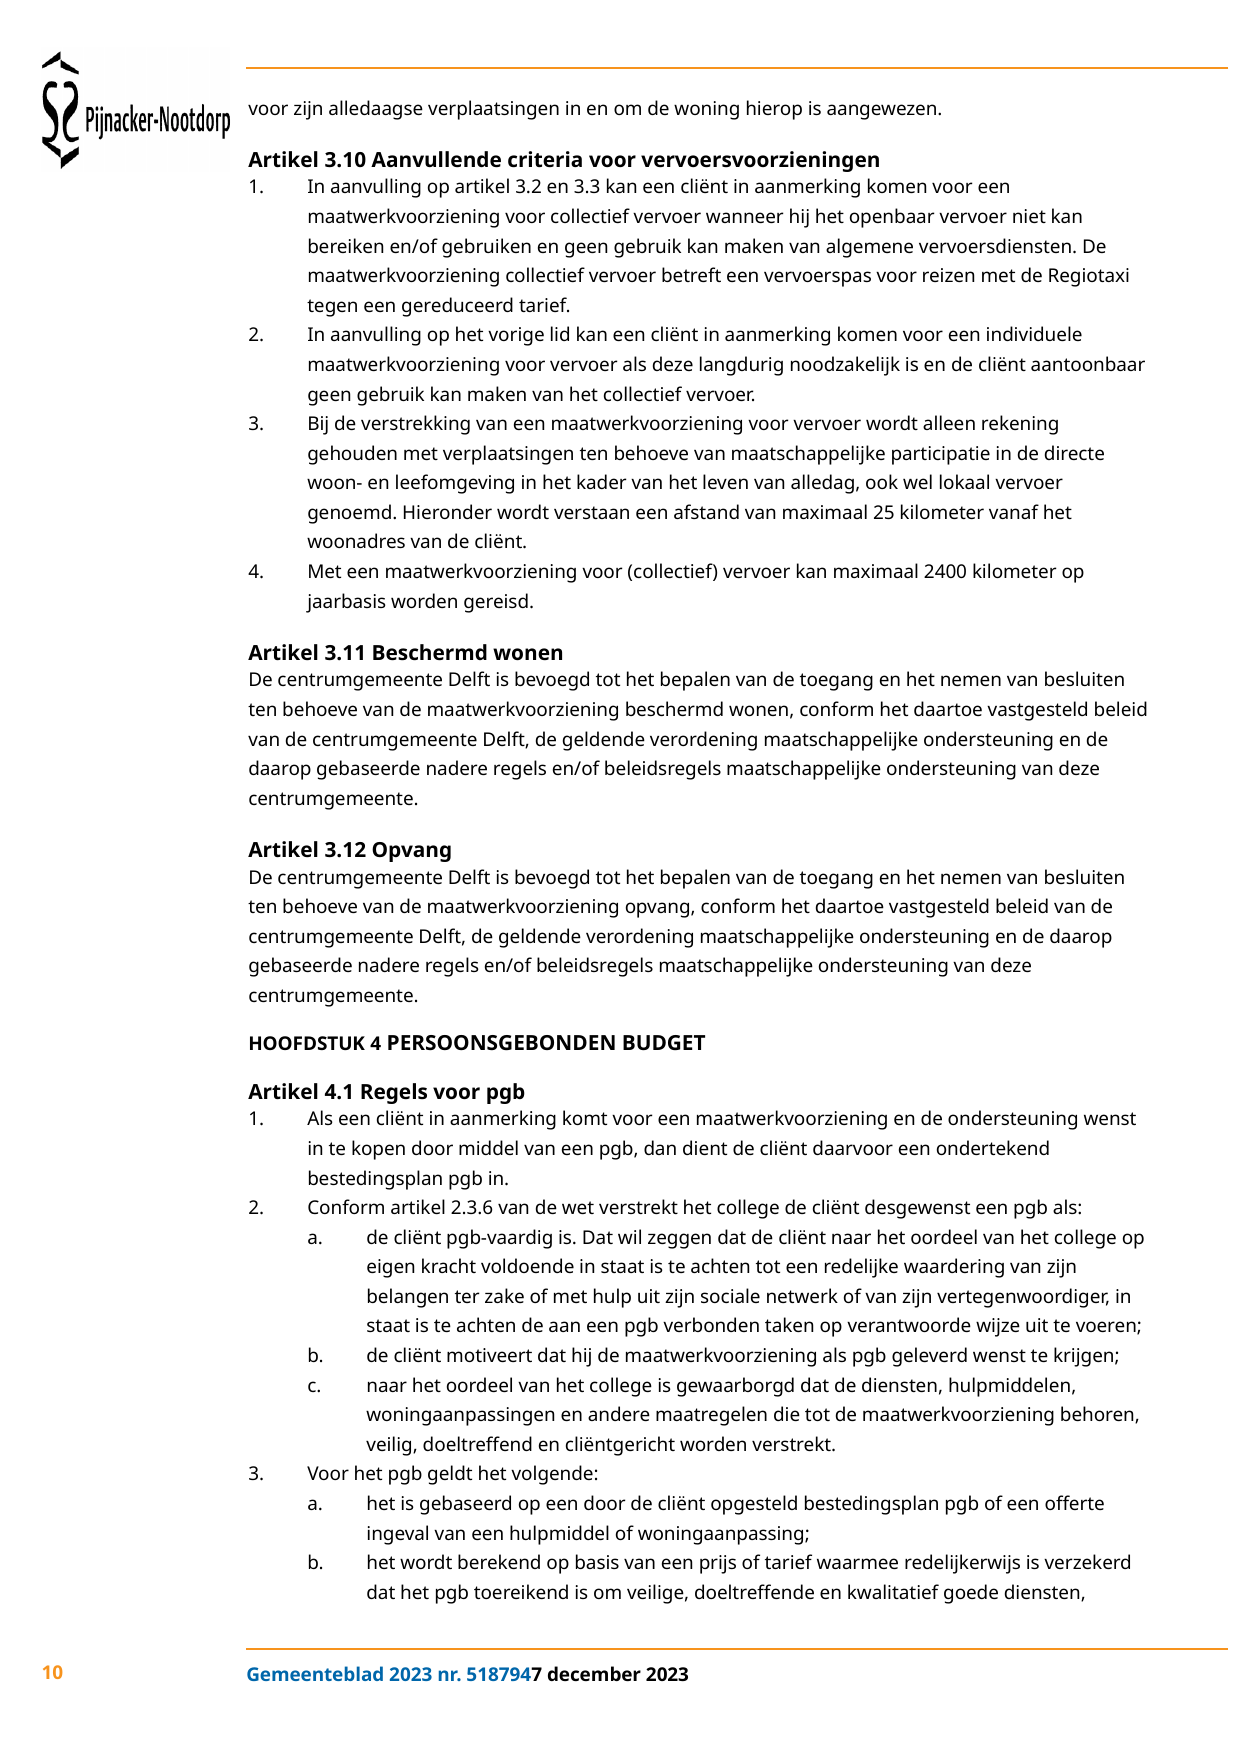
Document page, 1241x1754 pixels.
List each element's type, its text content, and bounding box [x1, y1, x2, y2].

list het is gebaseerd op een door de cliënt opgesteld bestedingsplan pgb of een offerte ingeval van een hulpmiddel of woningaanpassing; [307, 1490, 1152, 1545]
picture [41, 47, 231, 172]
text Artikel 3.11 Beschermd wonen [248, 638, 1152, 667]
list Conform artikel 2.3.6 van de wet verstrekt het college de cliënt desgewenst een pgb als: [248, 1194, 1152, 1220]
list In aanvulling op het vorige lid kan een cliënt in aanmerking komen voor een individuele maatwerkvoorziening voor vervoer als deze langdurig noodzakelijk is en de cliënt aantoonbaar geen gebruik kan maken van het collectief vervoer. [248, 322, 1152, 406]
list naar het oordeel van het college is gewaarborgd dat de diensten, hulpmiddelen, woningaanpassingen en andere maatregelen die tot de maatwerkvoorziening behoren, veilig, doeltreffend en cliëntgericht worden verstrekt. [307, 1372, 1152, 1457]
list Als een cliënt in aanmerking komt voor een maatwerkvoorziening en de ondersteuning wenst in te kopen door middel van een pgb, dan dient de cliënt daarvoor een ondertekend bestedingsplan pgb in. [248, 1106, 1152, 1190]
list Bij de verstrekking van een maatwerkvoorziening voor vervoer wordt alleen rekening gehouden met verplaatsingen ten behoeve van maatschappelijke participatie in de directe woon- en leefomgeving in het kader van het leven van alledag, ook wel lokaal vervoer genoemd. Hieronder wordt verstaan een afstand van maximaal 25 kilometer vanaf het woonadres van de cliënt. [248, 410, 1152, 554]
text Artikel 4.1 Regels voor pgb [248, 1077, 1152, 1106]
list Met een maatwerkvoorziening voor (collectief) vervoer kan maximaal 2400 kilometer op jaarbasis worden gereisd. [248, 558, 1152, 613]
text voor zijn alledaagse verplaatsingen in en om de woning hierop is aangewezen. [248, 95, 1152, 121]
text Artikel 3.10 Aanvullende criteria voor vervoersvoorzieningen [248, 145, 1152, 174]
list Voor het pgb geldt het volgende: [248, 1461, 1152, 1486]
list de cliënt motiveert dat hij de maatwerkvoorziening als pgb geleverd wenst te krijgen; [307, 1342, 1152, 1368]
list In aanvulling op artikel 3.2 en 3.3 kan een cliënt in aanmerking komen voor een maatwerkvoorziening voor collectief vervoer wanneer hij het openbaar vervoer niet kan bereiken en/of gebruiken en geen gebruik kan maken van algemene vervoersdiensten. De maatwerkvoorziening collectief vervoer betreft een vervoerspas voor reizen met de Regiotaxi tegen een gereduceerd tarief. [248, 174, 1152, 318]
list het wordt berekend op basis van een prijs of tarief waarmee redelijkerwijs is verzekerd dat het pgb toereikend is om veilige, doeltreffende en kwalitatief goede diensten, [307, 1549, 1152, 1604]
text De centrumgemeente Delft is bevoegd tot het bepalen van de toegang en het nemen van besluiten ten behoeve van de maatwerkvoorziening beschermd wonen, conform het daartoe vastgesteld beleid van de centrumgemeente Delft, de geldende verordening maatschappelijke ondersteuning en de daarop gebaseerde nadere regels en/of beleidsregels maatschappelijke ondersteuning van deze centrumgemeente. [248, 667, 1152, 811]
text Artikel 3.12 Opvang [248, 835, 1152, 864]
text HOOFDSTUK 4 PERSOONSGEBONDEN BUDGET [248, 1028, 1152, 1056]
text De centrumgemeente Delft is bevoegd tot het bepalen van de toegang en het nemen van besluiten ten behoeve van de maatwerkvoorziening opvang, conform het daartoe vastgesteld beleid van de centrumgemeente Delft, de geldende verordening maatschappelijke ondersteuning en de daarop gebaseerde nadere regels en/of beleidsregels maatschappelijke ondersteuning van deze centrumgemeente. [248, 864, 1152, 1008]
list de cliënt pgb-vaardig is. Dat wil zeggen dat de cliënt naar het oordeel van het college op eigen kracht voldoende in staat is te achten tot een redelijke waardering van zijn belangen ter zake of met hulp uit zijn sociale netwerk of van zijn vertegenwoordiger, in staat is te achten de aan een pgb verbonden taken op verantwoorde wijze uit te voeren; [307, 1224, 1152, 1338]
